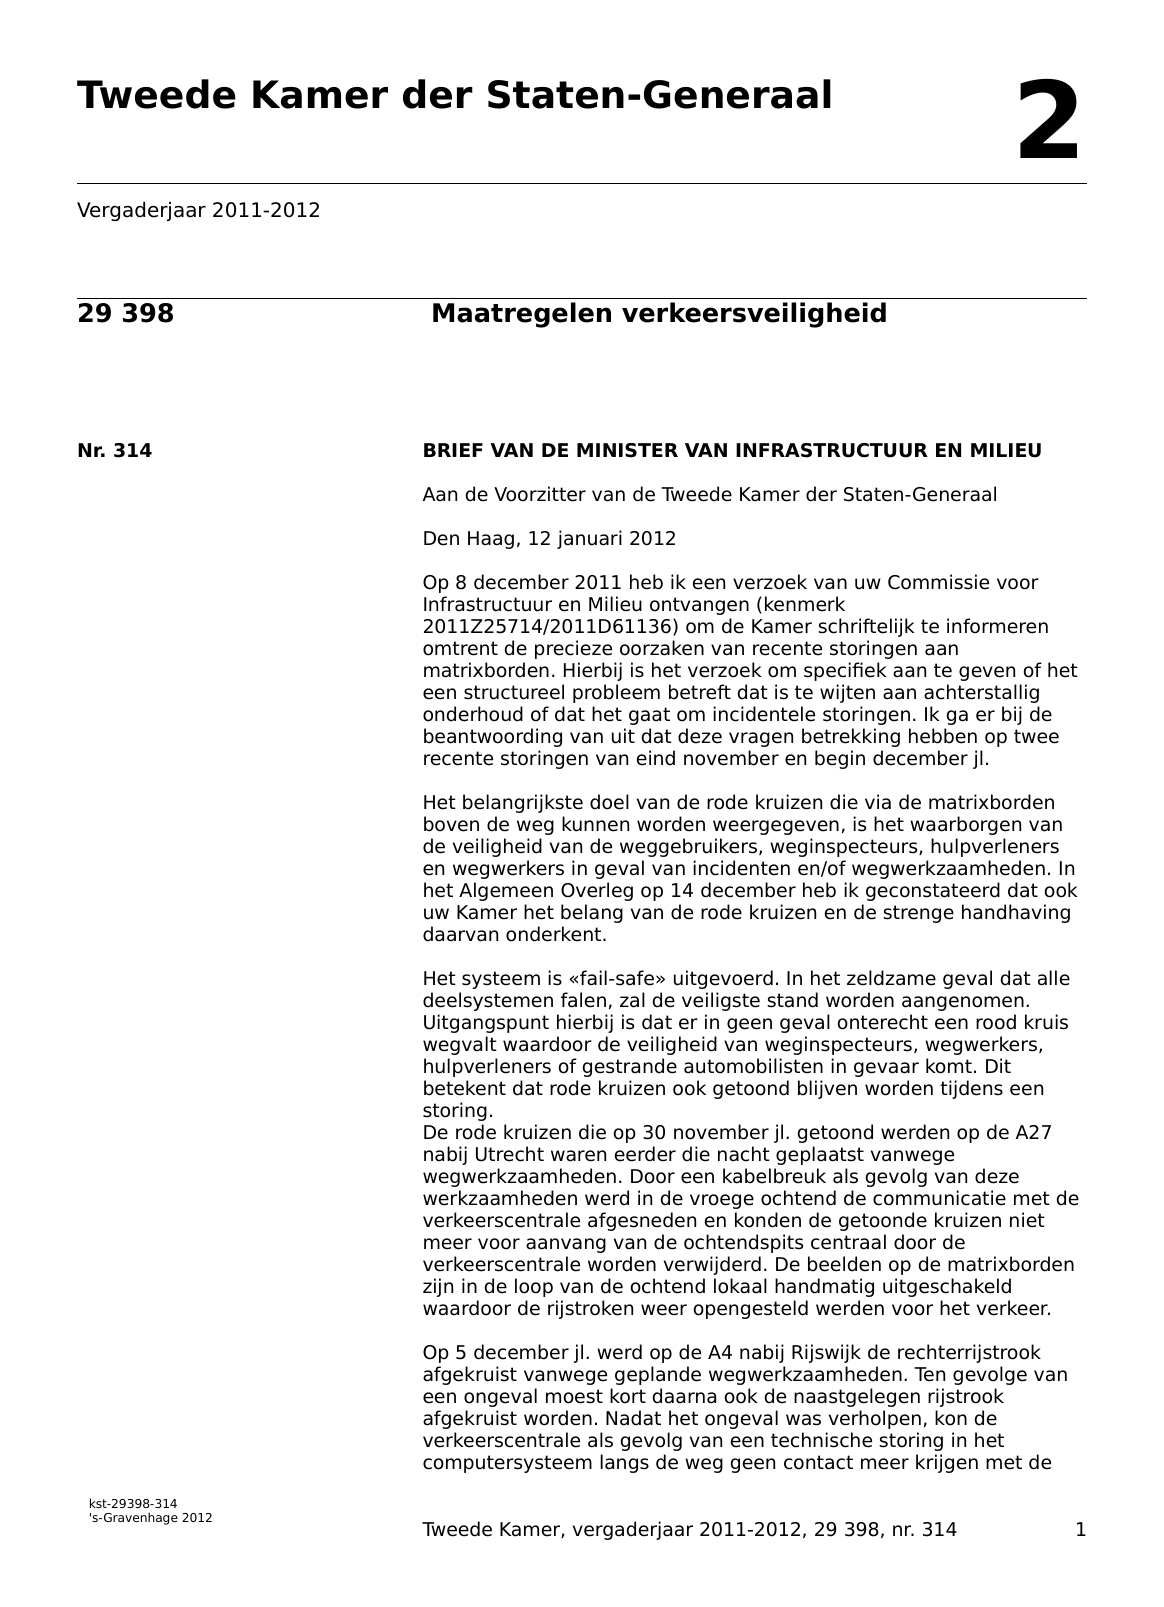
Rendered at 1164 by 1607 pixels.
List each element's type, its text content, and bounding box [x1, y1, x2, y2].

text Het belangrijkste doel van de rode kruizen die via de matrixborden boven de weg kunnen worden weergegeven, is het waarborgen van de veiligheid van de weggebruikers, weginspecteurs, hulpverleners en wegwerkers in geval van incidenten en/of wegwerkzaamheden. In het Algemeen Overleg op 14 december heb ik geconstateerd dat ook uw Kamer het belang van de rode kruizen en de strenge handhaving daarvan onderkent. [422, 792, 1087, 946]
subtitle Nr. 314 BRIEF VAN DE MINISTER VAN INFRASTRUCTUUR EN MILIEU [77, 440, 1087, 462]
table_header Tweede Kamer der Staten-Generaal [77, 59, 886, 183]
text Aan de Voorzitter van de Tweede Kamer der Staten-Generaal [422, 484, 1087, 506]
text Op 5 december jl. werd op de A4 nabij Rijswijk de rechterrijstrook afgekruist vanwege geplande wegwerkzaamheden. Ten gevolge van een ongeval moest kort daarna ook de naastgelegen rijstrook afgekruist worden. Nadat het ongeval was verholpen, kon de verkeerscentrale als gevolg van een technische storing in het computersysteem langs de weg geen contact meer krijgen met de [422, 1342, 1087, 1474]
table_header 2 [886, 59, 1087, 183]
subtitle 29 398 Maatregelen verkeersveiligheid [77, 299, 1087, 329]
text Den Haag, 12 januari 2012 [422, 528, 1087, 550]
text Op 8 december 2011 heb ik een verzoek van uw Commissie voor Infrastructuur en Milieu ontvangen (kenmerk 2011Z25714/2011D61136) om de Kamer schriftelijk te informeren omtrent de precieze oorzaken van recente storingen aan matrixborden. Hierbij is het verzoek om specifiek aan te geven of het een structureel probleem betreft dat is te wijten aan achterstallig onderhoud of dat het gaat om incidentele storingen. Ik ga er bij de beantwoording van uit dat deze vragen betrekking hebben op twee recente storingen van eind november en begin december jl. [422, 572, 1087, 770]
table_cell Vergaderjaar 2011-2012 [77, 184, 1087, 298]
text 's-Gravenhage 2012 [88, 1511, 323, 1525]
text kst-29398-314 [88, 1497, 323, 1511]
text Het systeem is «fail-safe» uitgevoerd. In het zeldzame geval dat alle deelsystemen falen, zal de veiligste stand worden aangenomen. Uitgangspunt hierbij is dat er in geen geval onterecht een rood kruis wegvalt waardoor de veiligheid van weginspecteurs, wegwerkers, hulpverleners of gestrande automobilisten in gevaar komt. Dit betekent dat rode kruizen ook getoond blijven worden tijdens een storing. [422, 968, 1087, 1122]
text De rode kruizen die op 30 november jl. getoond werden op de A27 nabij Utrecht waren eerder die nacht geplaatst vanwege wegwerkzaamheden. Door een kabelbreuk als gevolg van deze werkzaamheden werd in de vroege ochtend de communicatie met de verkeerscentrale afgesneden en konden de getoonde kruizen niet meer voor aanvang van de ochtendspits centraal door de verkeerscentrale worden verwijderd. De beelden op de matrixborden zijn in de loop van de ochtend lokaal handmatig uitgeschakeld waardoor de rijstroken weer opengesteld werden voor het verkeer. [422, 1122, 1087, 1320]
